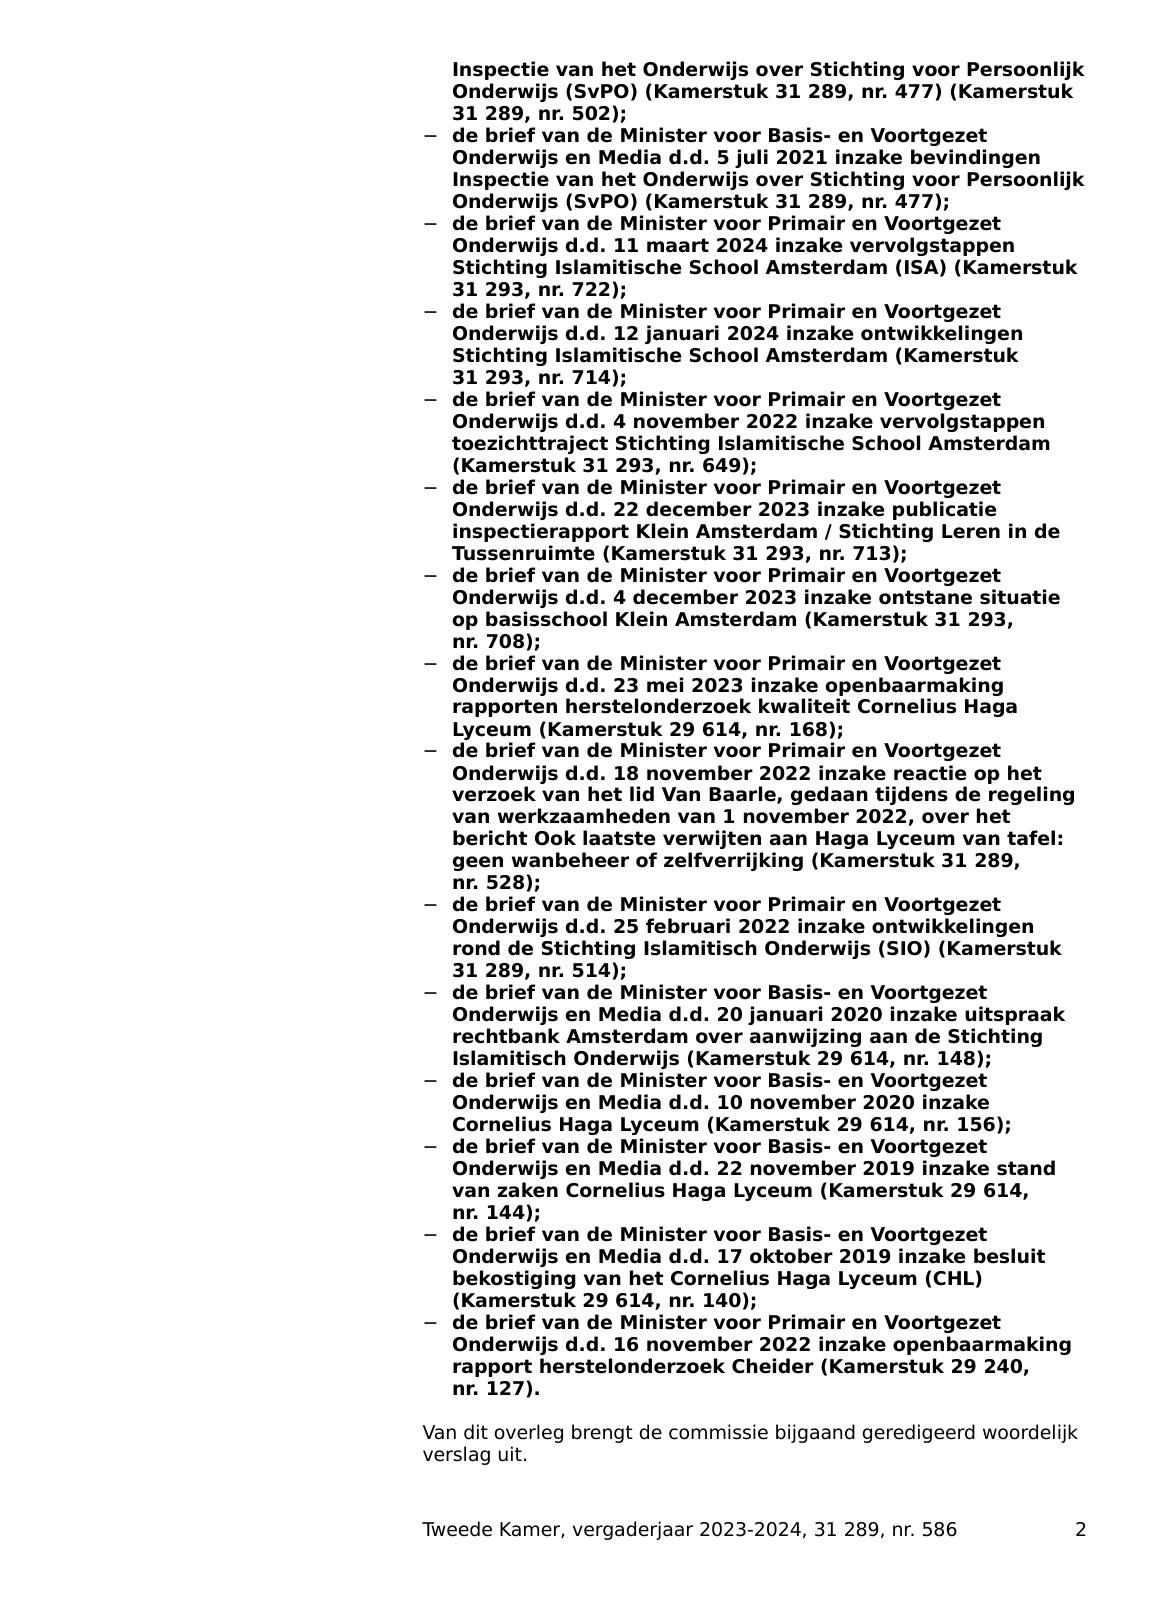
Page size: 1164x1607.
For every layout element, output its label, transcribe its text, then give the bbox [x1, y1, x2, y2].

text − de brief van de Minister voor Primair en Voortgezet Onderwijs d.d. 25 februari 2022 inzake ontwikkelingen rond de Stichting Islamitisch Onderwijs (SIO) (Kamerstuk 31 289, nr. 514); [422, 894, 1087, 982]
text − de brief van de Minister voor Basis- en Voortgezet Onderwijs en Media d.d. 22 november 2019 inzake stand van zaken Cornelius Haga Lyceum (Kamerstuk 29 614, nr. 144); [422, 1136, 1087, 1224]
text − de brief van de Minister voor Primair en Voortgezet Onderwijs d.d. 4 november 2022 inzake vervolgstappen toezichttraject Stichting Islamitische School Amsterdam (Kamerstuk 31 293, nr. 649); [422, 389, 1087, 477]
text − de brief van de Minister voor Primair en Voortgezet Onderwijs d.d. 18 november 2022 inzake reactie op het verzoek van het lid Van Baarle, gedaan tijdens de regeling van werkzaamheden van 1 november 2022, over het bericht Ook laatste verwijten aan Haga Lyceum van tafel: geen wanbeheer of zelfverrijking (Kamerstuk 31 289, nr. 528); [422, 740, 1087, 894]
text − de brief van de Minister voor Primair en Voortgezet Onderwijs d.d. 22 december 2023 inzake publicatie inspectierapport Klein Amsterdam / Stichting Leren in de Tussenruimte (Kamerstuk 31 293, nr. 713); [422, 477, 1087, 564]
text Van dit overleg brengt de commissie bijgaand geredigeerd woordelijk verslag uit. [422, 1422, 1087, 1466]
text − de brief van de Minister voor Basis- en Voortgezet Onderwijs en Media d.d. 20 januari 2020 inzake uitspraak rechtbank Amsterdam over aanwijzing aan de Stichting Islamitisch Onderwijs (Kamerstuk 29 614, nr. 148); [422, 982, 1087, 1070]
text − de brief van de Minister voor Basis- en Voortgezet Onderwijs en Media d.d. 5 juli 2021 inzake bevindingen Inspectie van het Onderwijs over Stichting voor Persoonlijk Onderwijs (SvPO) (Kamerstuk 31 289, nr. 477); [422, 125, 1087, 213]
text − de brief van de Minister voor Primair en Voortgezet Onderwijs d.d. 23 mei 2023 inzake openbaarmaking rapporten herstelonderzoek kwaliteit Cornelius Haga Lyceum (Kamerstuk 29 614, nr. 168); [422, 652, 1087, 740]
text − de brief van de Minister voor Primair en Voortgezet Onderwijs d.d. 12 januari 2024 inzake ontwikkelingen Stichting Islamitische School Amsterdam (Kamerstuk 31 293, nr. 714); [422, 301, 1087, 389]
text − de brief van de Minister voor Primair en Voortgezet Onderwijs d.d. 11 maart 2024 inzake vervolgstappen Stichting Islamitische School Amsterdam (ISA) (Kamerstuk 31 293, nr. 722); [422, 213, 1087, 301]
text Inspectie van het Onderwijs over Stichting voor Persoonlijk Onderwijs (SvPO) (Kamerstuk 31 289, nr. 477) (Kamerstuk 31 289, nr. 502); [422, 59, 1087, 125]
text − de brief van de Minister voor Primair en Voortgezet Onderwijs d.d. 4 december 2023 inzake ontstane situatie op basisschool Klein Amsterdam (Kamerstuk 31 293, nr. 708); [422, 564, 1087, 652]
text − de brief van de Minister voor Basis- en Voortgezet Onderwijs en Media d.d. 10 november 2020 inzake Cornelius Haga Lyceum (Kamerstuk 29 614, nr. 156); [422, 1070, 1087, 1136]
text − de brief van de Minister voor Primair en Voortgezet Onderwijs d.d. 16 november 2022 inzake openbaarmaking rapport herstelonderzoek Cheider (Kamerstuk 29 240, nr. 127). [422, 1312, 1087, 1400]
text − de brief van de Minister voor Basis- en Voortgezet Onderwijs en Media d.d. 17 oktober 2019 inzake besluit bekostiging van het Cornelius Haga Lyceum (CHL) (Kamerstuk 29 614, nr. 140); [422, 1224, 1087, 1312]
